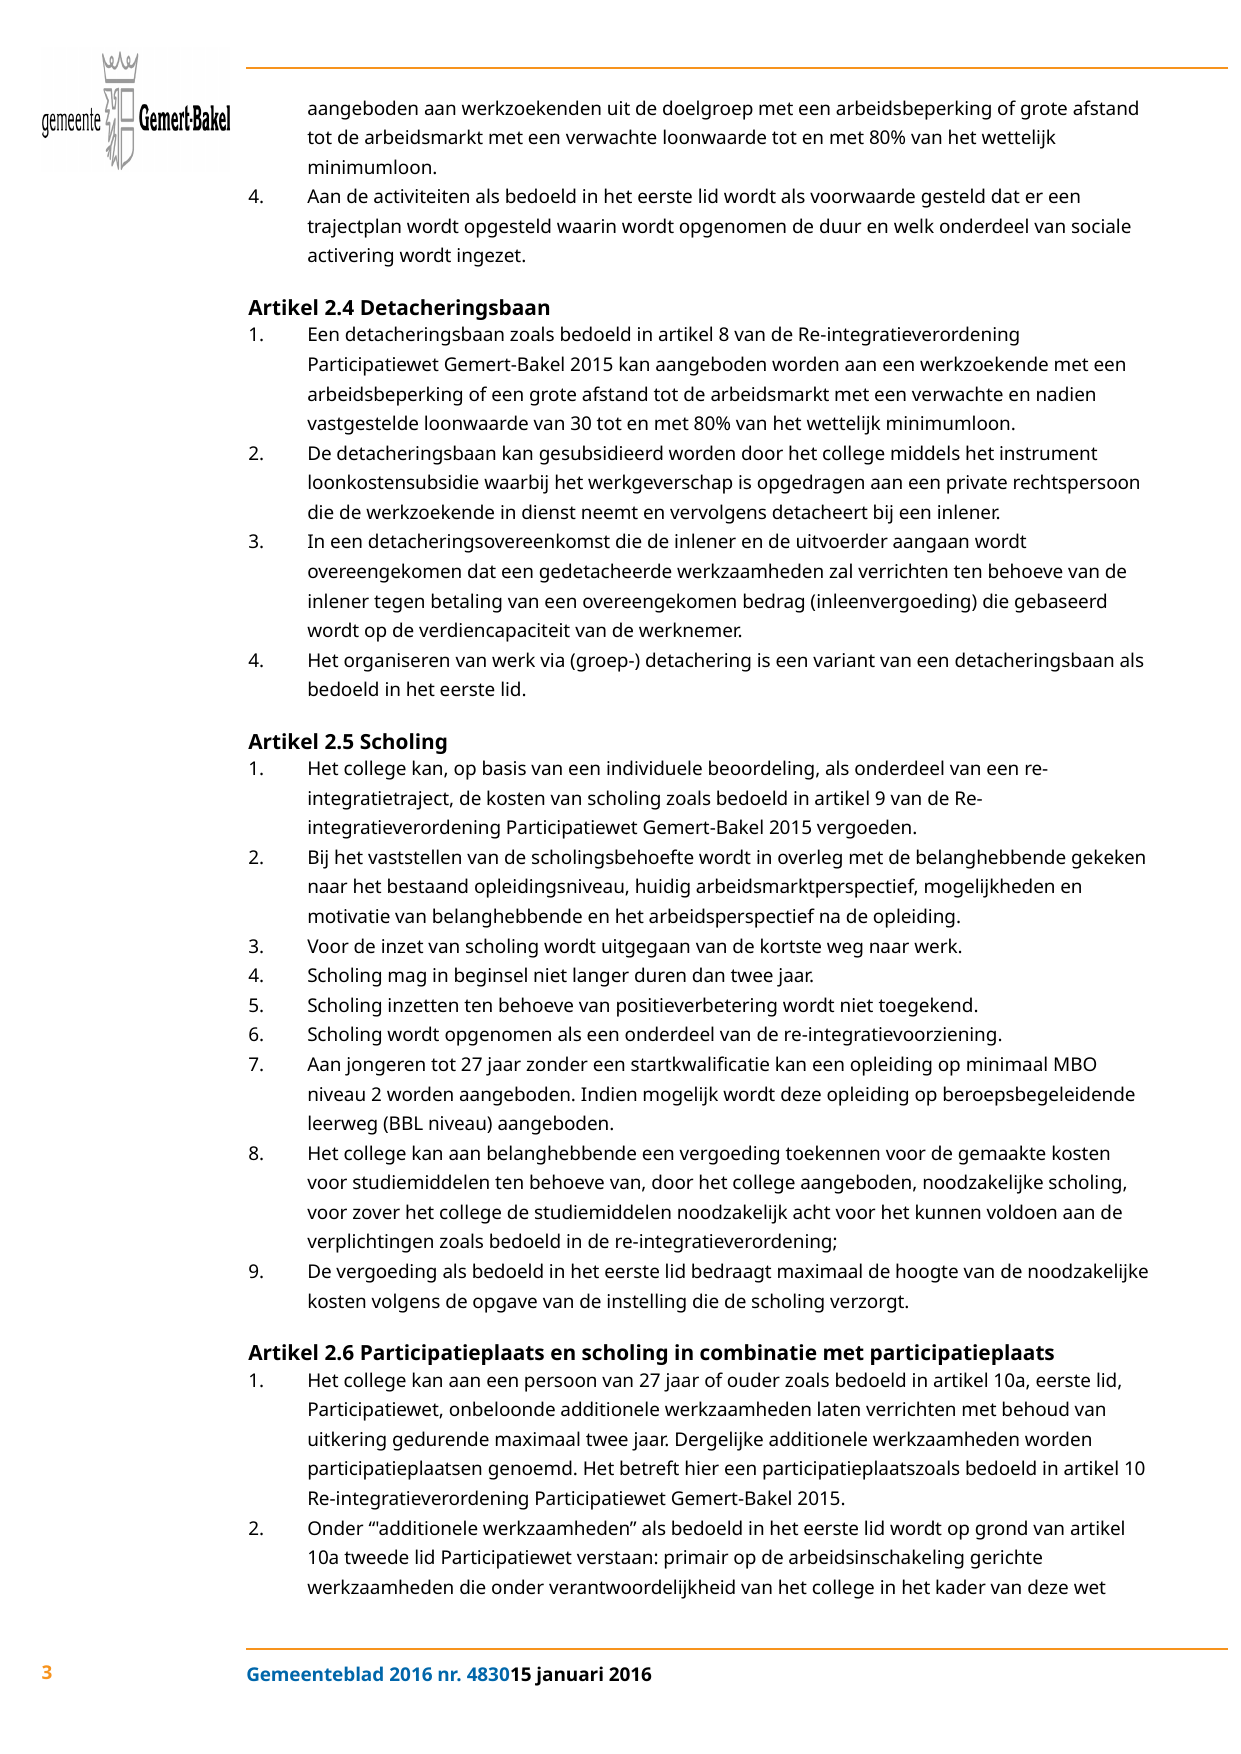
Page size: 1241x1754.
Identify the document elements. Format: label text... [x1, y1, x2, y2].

list Het college kan, op basis van een individuele beoordeling, als onderdeel van een re-integratietraject, de kosten van scholing zoals bedoeld in artikel 9 van de Re-integratieverordening Participatiewet Gemert-Bakel 2015 vergoeden. [248, 755, 1152, 840]
picture [41, 47, 231, 172]
list Een detacheringsbaan zoals bedoeld in artikel 8 van de Re-integratieverordening Participatiewet Gemert-Bakel 2015 kan aangeboden worden aan een werkzoekende met een arbeidsbeperking of een grote afstand tot de arbeidsmarkt met een verwachte en nadien vastgestelde loonwaarde van 30 tot en met 80% van het wettelijk minimumloon. [248, 322, 1152, 436]
list Scholing mag in beginsel niet langer duren dan twee jaar. [248, 962, 1152, 988]
list Scholing inzetten ten behoeve van positieverbetering wordt niet toegekend. [248, 992, 1152, 1018]
text Artikel 2.5 Scholing [248, 727, 1152, 755]
list Aan jongeren tot 27 jaar zonder een startkwalificatie kan een opleiding op minimaal MBO niveau 2 worden aangeboden. Indien mogelijk wordt deze opleiding op beroepsbegeleidende leerweg (BBL niveau) aangeboden. [248, 1051, 1152, 1136]
list Het college kan aan een persoon van 27 jaar of ouder zoals bedoeld in artikel 10a, eerste lid, Participatiewet, onbeloonde additionele werkzaamheden laten verrichten met behoud van uitkering gedurende maximaal twee jaar. Dergelijke additionele werkzaamheden worden participatieplaatsen genoemd. Het betreft hier een participatieplaatszoals bedoeld in artikel 10 Re-integratieverordening Participatiewet Gemert-Bakel 2015. [248, 1367, 1152, 1511]
list De detacheringsbaan kan gesubsidieerd worden door het college middels het instrument loonkostensubsidie waarbij het werkgeverschap is opgedragen aan een private rechtspersoon die de werkzoekende in dienst neemt en vervolgens detacheert bij een inlener. [248, 440, 1152, 525]
list Scholing wordt opgenomen als een onderdeel van de re-integratievoorziening. [248, 1022, 1152, 1047]
list Het college kan aan belanghebbende een vergoeding toekennen voor de gemaakte kosten voor studiemiddelen ten behoeve van, door het college aangeboden, noodzakelijke scholing, voor zover het college de studiemiddelen noodzakelijk acht voor het kunnen voldoen aan de verplichtingen zoals bedoeld in de re-integratieverordening; [248, 1140, 1152, 1254]
list De vergoeding als bedoeld in het eerste lid bedraagt maximaal de hoogte van de noodzakelijke kosten volgens de opgave van de instelling die de scholing verzorgt. [248, 1258, 1152, 1314]
list Bij het vaststellen van de scholingsbehoefte wordt in overleg met de belanghebbende gekeken naar het bestaand opleidingsniveau, huidig arbeidsmarktperspectief, mogelijkheden en motivatie van belanghebbende en het arbeidsperspectief na de opleiding. [248, 844, 1152, 929]
list In een detacheringsovereenkomst die de inlener en de uitvoerder aangaan wordt overeengekomen dat een gedetacheerde werkzaamheden zal verrichten ten behoeve van de inlener tegen betaling van een overeengekomen bedrag (inleenvergoeding) die gebaseerd wordt op de verdiencapaciteit van de werknemer. [248, 529, 1152, 643]
list Voor de inzet van scholing wordt uitgegaan van de kortste weg naar werk. [248, 933, 1152, 959]
list Het organiseren van werk via (groep-) detachering is een variant van een detacheringsbaan als bedoeld in het eerste lid. [248, 647, 1152, 702]
text Artikel 2.4 Detacheringsbaan [248, 293, 1152, 322]
list Aan de activiteiten als bedoeld in het eerste lid wordt als voorwaarde gesteld dat er een trajectplan wordt opgesteld waarin wordt opgenomen de duur en welk onderdeel van sociale activering wordt ingezet. [248, 183, 1152, 268]
list aangeboden aan werkzoekenden uit de doelgroep met een arbeidsbeperking of grote afstand tot de arbeidsmarkt met een verwachte loonwaarde tot en met 80% van het wettelijk minimumloon. [248, 95, 1152, 180]
list Onder “'additionele werkzaamheden” als bedoeld in het eerste lid wordt op grond van artikel 10a tweede lid Participatiewet verstaan: primair op de arbeidsinschakeling gerichte werkzaamheden die onder verantwoordelijkheid van het college in het kader van deze wet [248, 1515, 1152, 1599]
text Artikel 2.6 Participatieplaats en scholing in combinatie met participatieplaats [248, 1338, 1152, 1367]
